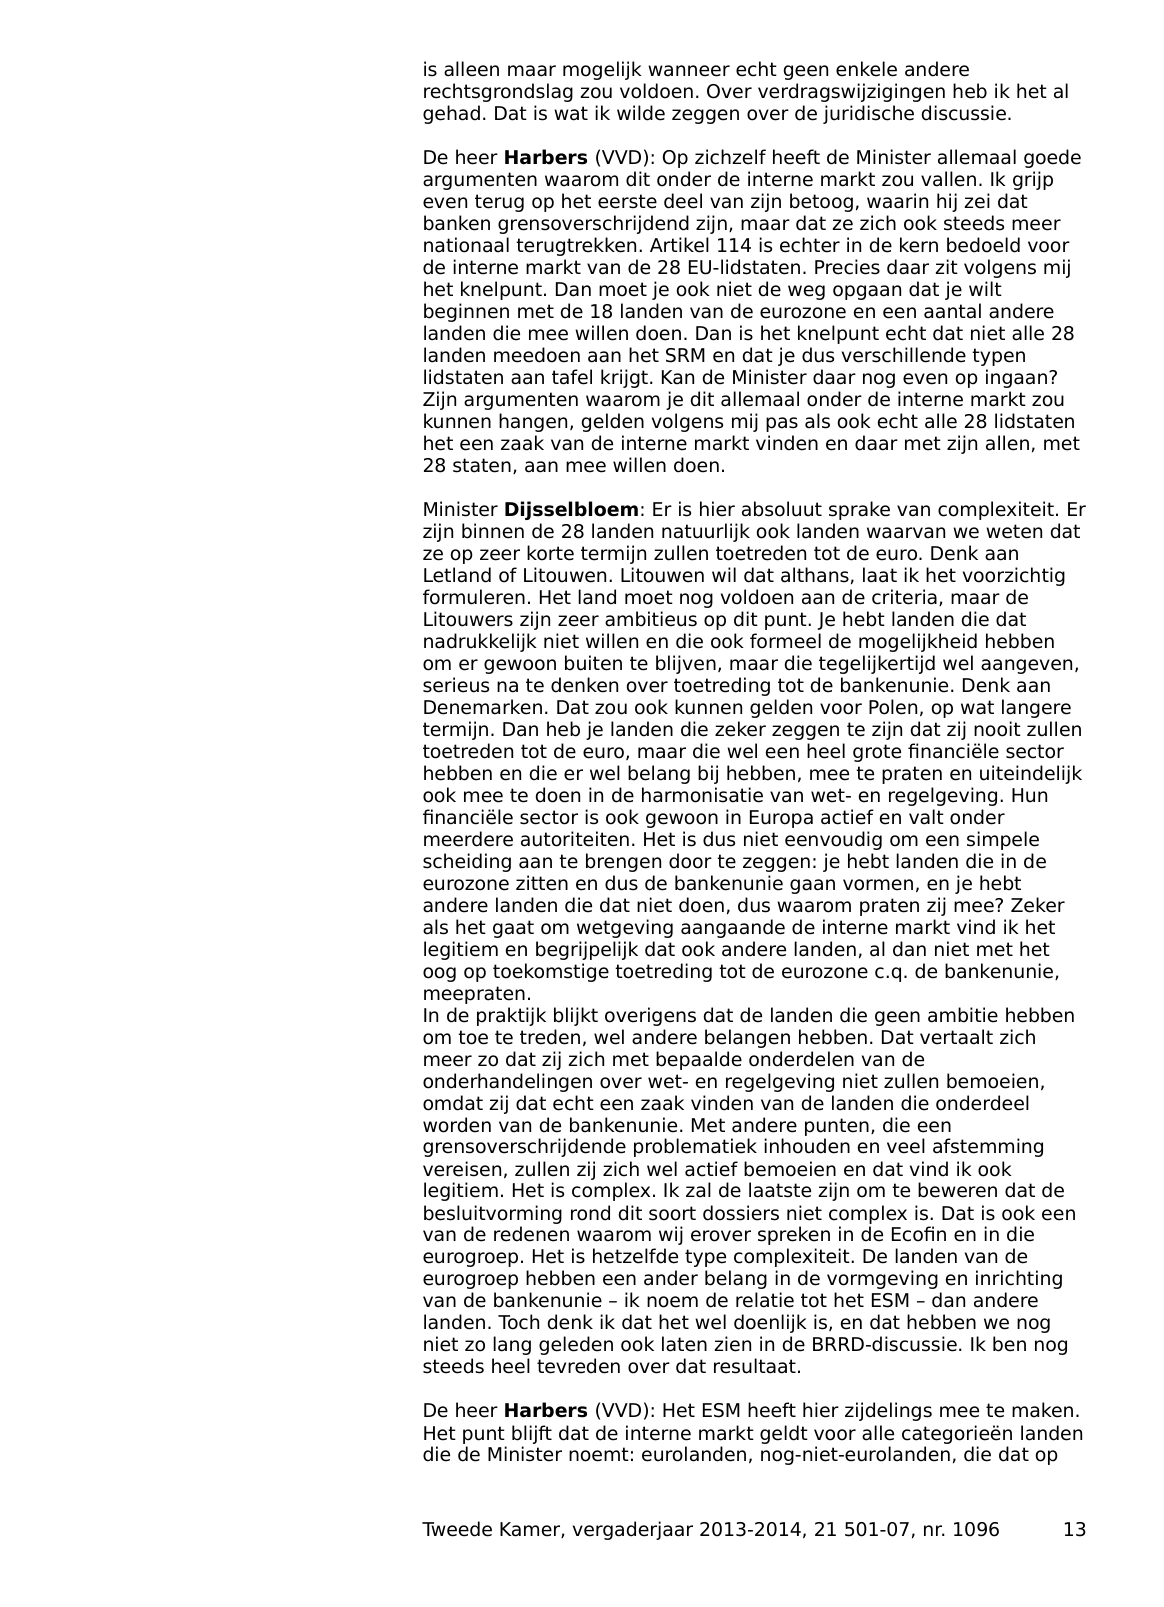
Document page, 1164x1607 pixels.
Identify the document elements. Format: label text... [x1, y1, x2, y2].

text De heer Harbers (VVD): Het ESM heeft hier zijdelings mee te maken. Het punt blijft dat de interne markt geldt voor alle categorieën landen die de Minister noemt: eurolanden, nog-niet-eurolanden, die dat op [422, 1400, 1087, 1466]
text is alleen maar mogelijk wanneer echt geen enkele andere rechtsgrondslag zou voldoen. Over verdragswijzigingen heb ik het al gehad. Dat is wat ik wilde zeggen over de juridische discussie. [422, 59, 1087, 125]
text In de praktijk blijkt overigens dat de landen die geen ambitie hebben om toe te treden, wel andere belangen hebben. Dat vertaalt zich meer zo dat zij zich met bepaalde onderdelen van de onderhandelingen over wet- en regelgeving niet zullen bemoeien, omdat zij dat echt een zaak vinden van de landen die onderdeel worden van de bankenunie. Met andere punten, die een grensoverschrijdende problematiek inhouden en veel afstemming vereisen, zullen zij zich wel actief bemoeien en dat vind ik ook legitiem. Het is complex. Ik zal de laatste zijn om te beweren dat de besluitvorming rond dit soort dossiers niet complex is. Dat is ook een van de redenen waarom wij erover spreken in de Ecofin en in die eurogroep. Het is hetzelfde type complexiteit. De landen van de eurogroep hebben een ander belang in de vormgeving en inrichting van de bankenunie – ik noem de relatie tot het ESM – dan andere landen. Toch denk ik dat het wel doenlijk is, en dat hebben we nog niet zo lang geleden ook laten zien in de BRRD-discussie. Ik ben nog steeds heel tevreden over dat resultaat. [422, 1004, 1087, 1378]
text De heer Harbers (VVD): Op zichzelf heeft de Minister allemaal goede argumenten waarom dit onder de interne markt zou vallen. Ik grijp even terug op het eerste deel van zijn betoog, waarin hij zei dat banken grensoverschrijdend zijn, maar dat ze zich ook steeds meer nationaal terugtrekken. Artikel 114 is echter in de kern bedoeld voor de interne markt van de 28 EU-lidstaten. Precies daar zit volgens mij het knelpunt. Dan moet je ook niet de weg opgaan dat je wilt beginnen met de 18 landen van de eurozone en een aantal andere landen die mee willen doen. Dan is het knelpunt echt dat niet alle 28 landen meedoen aan het SRM en dat je dus verschillende typen lidstaten aan tafel krijgt. Kan de Minister daar nog even op ingaan? Zijn argumenten waarom je dit allemaal onder de interne markt zou kunnen hangen, gelden volgens mij pas als ook echt alle 28 lidstaten het een zaak van de interne markt vinden en daar met zijn allen, met 28 staten, aan mee willen doen. [422, 147, 1087, 477]
text Minister Dijsselbloem: Er is hier absoluut sprake van complexiteit. Er zijn binnen de 28 landen natuurlijk ook landen waarvan we weten dat ze op zeer korte termijn zullen toetreden tot de euro. Denk aan Letland of Litouwen. Litouwen wil dat althans, laat ik het voorzichtig formuleren. Het land moet nog voldoen aan de criteria, maar de Litouwers zijn zeer ambitieus op dit punt. Je hebt landen die dat nadrukkelijk niet willen en die ook formeel de mogelijkheid hebben om er gewoon buiten te blijven, maar die tegelijkertijd wel aangeven, serieus na te denken over toetreding tot de bankenunie. Denk aan Denemarken. Dat zou ook kunnen gelden voor Polen, op wat langere termijn. Dan heb je landen die zeker zeggen te zijn dat zij nooit zullen toetreden tot de euro, maar die wel een heel grote financiële sector hebben en die er wel belang bij hebben, mee te praten en uiteindelijk ook mee te doen in de harmonisatie van wet- en regelgeving. Hun financiële sector is ook gewoon in Europa actief en valt onder meerdere autoriteiten. Het is dus niet eenvoudig om een simpele scheiding aan te brengen door te zeggen: je hebt landen die in de eurozone zitten en dus de bankenunie gaan vormen, en je hebt andere landen die dat niet doen, dus waarom praten zij mee? Zeker als het gaat om wetgeving aangaande de interne markt vind ik het legitiem en begrijpelijk dat ook andere landen, al dan niet met het oog op toekomstige toetreding tot de eurozone c.q. de bankenunie, meepraten. [422, 499, 1087, 1004]
